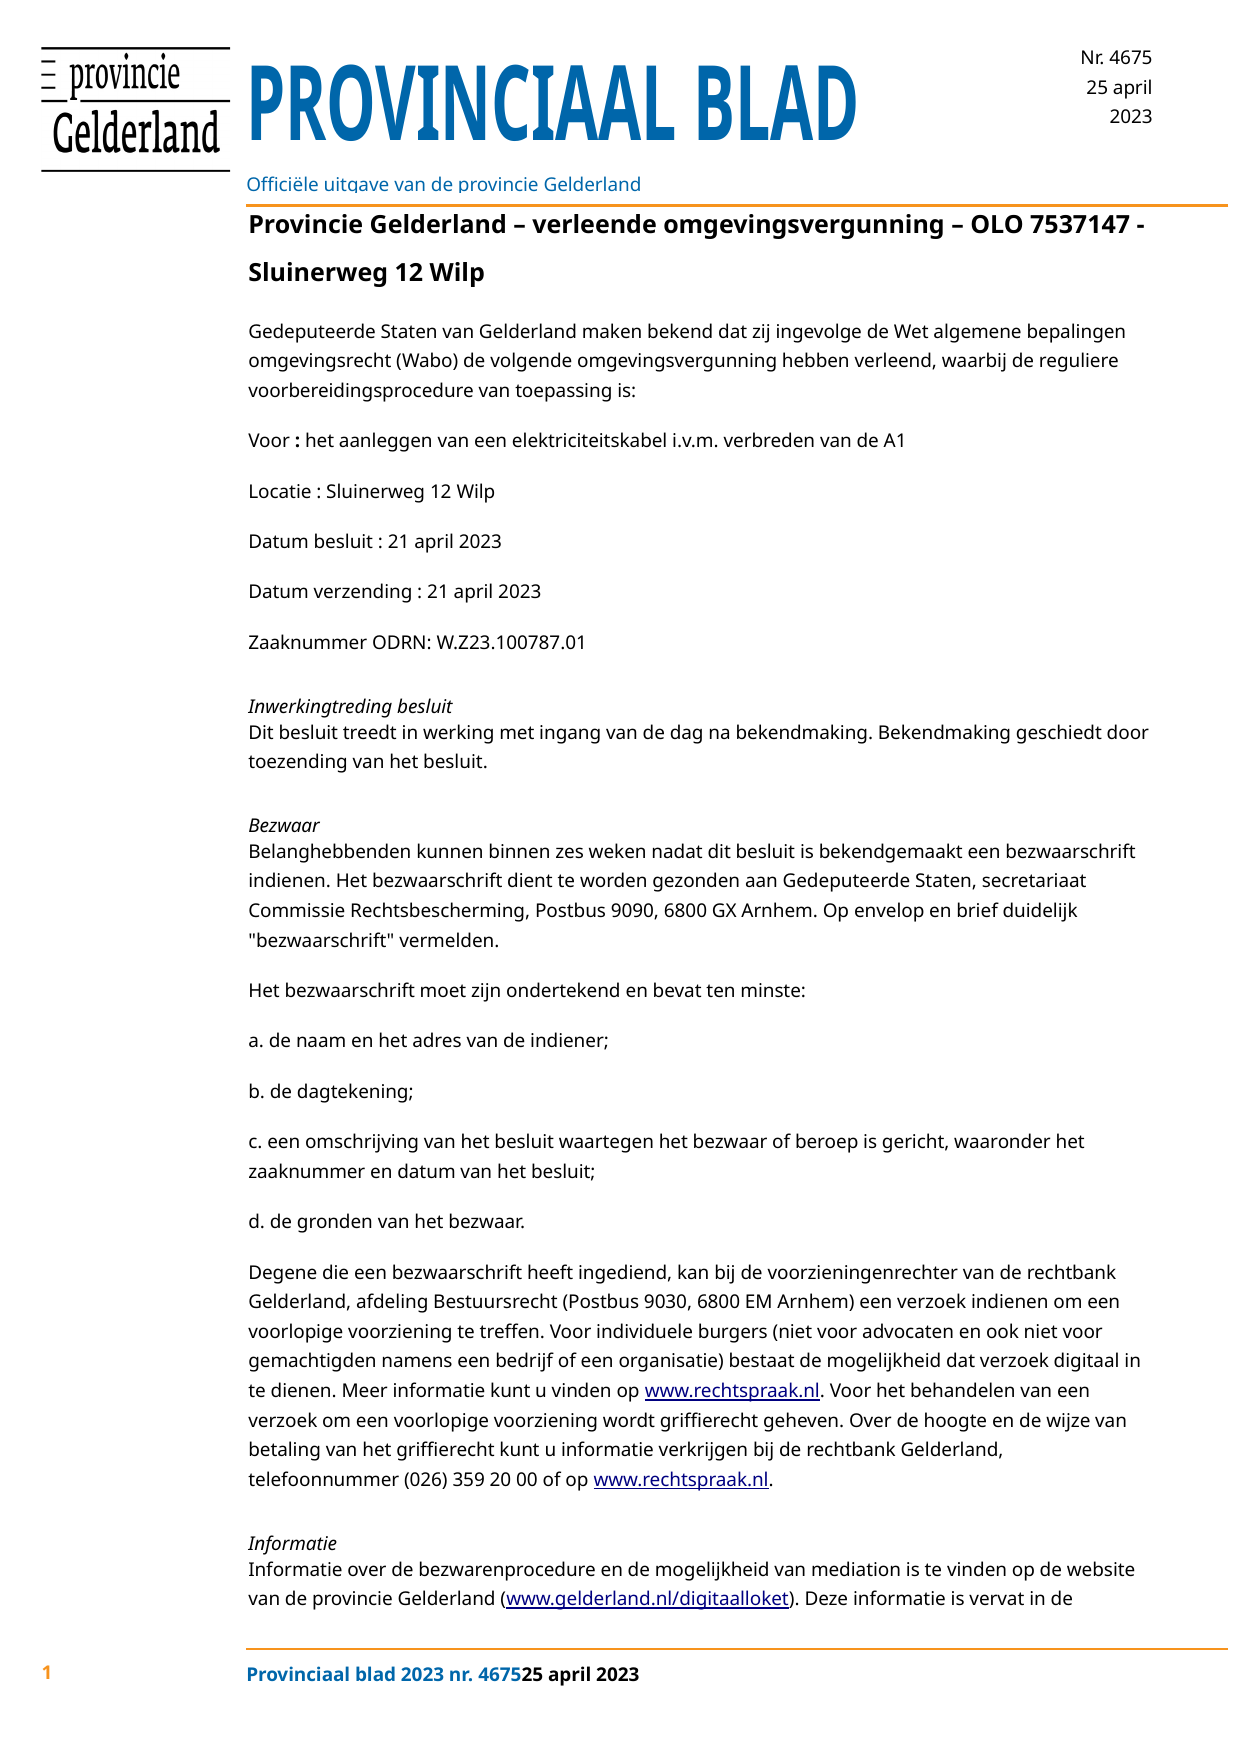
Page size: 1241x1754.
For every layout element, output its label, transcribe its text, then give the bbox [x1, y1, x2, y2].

text Provincie Gelderland – verleende omgevingsvergunning – OLO 7537147 - Sluinerweg 12 Wilp [248, 207, 1152, 288]
text Gedeputeerde Staten van Gelderland maken bekend dat zij ingevolge de Wet algemene bepalingen omgevingsrecht (Wabo) de volgende omgevingsvergunning hebben verleend, waarbij de reguliere voorbereidingsprocedure van toepassing is: [248, 318, 1152, 403]
text Belanghebbenden kunnen binnen zes weken nadat dit besluit is bekendgemaakt een bezwaarschrift indienen. Het bezwaarschrift dient te worden gezonden aan Gedeputeerde Staten, secretariaat Commissie Rechtsbescherming, Postbus 9090, 6800 GX Arnhem. Op envelop en brief duidelijk "bezwaarschrift" vermelden. [248, 838, 1152, 953]
text Informatie [248, 1530, 1152, 1556]
text Locatie : Sluinerweg 12 Wilp [248, 478, 1152, 504]
text c. een omschrijving van het besluit waartegen het bezwaar of beroep is gericht, waaronder het zaaknummer en datum van het besluit; [248, 1128, 1152, 1184]
picture [41, 47, 231, 172]
text a. de naam en het adres van de indiener; [248, 1028, 1152, 1053]
text Het bezwaarschrift moet zijn ondertekend en bevat ten minste: [248, 977, 1152, 1003]
text Inwerkingtreding besluit [248, 693, 1152, 719]
text d. de gronden van het bezwaar. [248, 1208, 1152, 1234]
text Bezwaar [248, 812, 1152, 838]
text Zaaknummer ODRN: W.Z23.100787.01 [248, 629, 1152, 655]
text Degene die een bezwaarschrift heeft ingediend, kan bij de voorzieningenrechter van de rechtbank Gelderland, afdeling Bestuursrecht (Postbus 9030, 6800 EM Arnhem) een verzoek indienen om een voorlopige voorziening te treffen. Voor individuele burgers (niet voor advocaten en ook niet voor gemachtigden namens een bedrijf of een organisatie) bestaat de mogelijkheid dat verzoek digitaal in te dienen. Meer informatie kunt u vinden op www.rechtspraak.nl. Voor het behandelen van een verzoek om een voorlopige voorziening wordt griffierecht geheven. Over de hoogte en de wijze van betaling van het griffierecht kunt u informatie verkrijgen bij de rechtbank Gelderland, telefoonnummer (026) 359 20 00 of op www.rechtspraak.nl. [248, 1259, 1152, 1492]
text Datum besluit : 21 april 2023 [248, 528, 1152, 554]
text Voor : het aanleggen van een elektriciteitskabel i.v.m. verbreden van de A1 [248, 427, 1152, 453]
text Datum verzending : 21 april 2023 [248, 579, 1152, 604]
text Dit besluit treedt in werking met ingang van de dag na bekendmaking. Bekendmaking geschiedt door toezending van het besluit. [248, 719, 1152, 774]
text Informatie over de bezwarenprocedure en de mogelijkheid van mediation is te vinden op de website van de provincie Gelderland (www.gelderland.nl/digitaalloket). Deze informatie is vervat in de [248, 1556, 1152, 1611]
text b. de dagtekening; [248, 1078, 1152, 1104]
